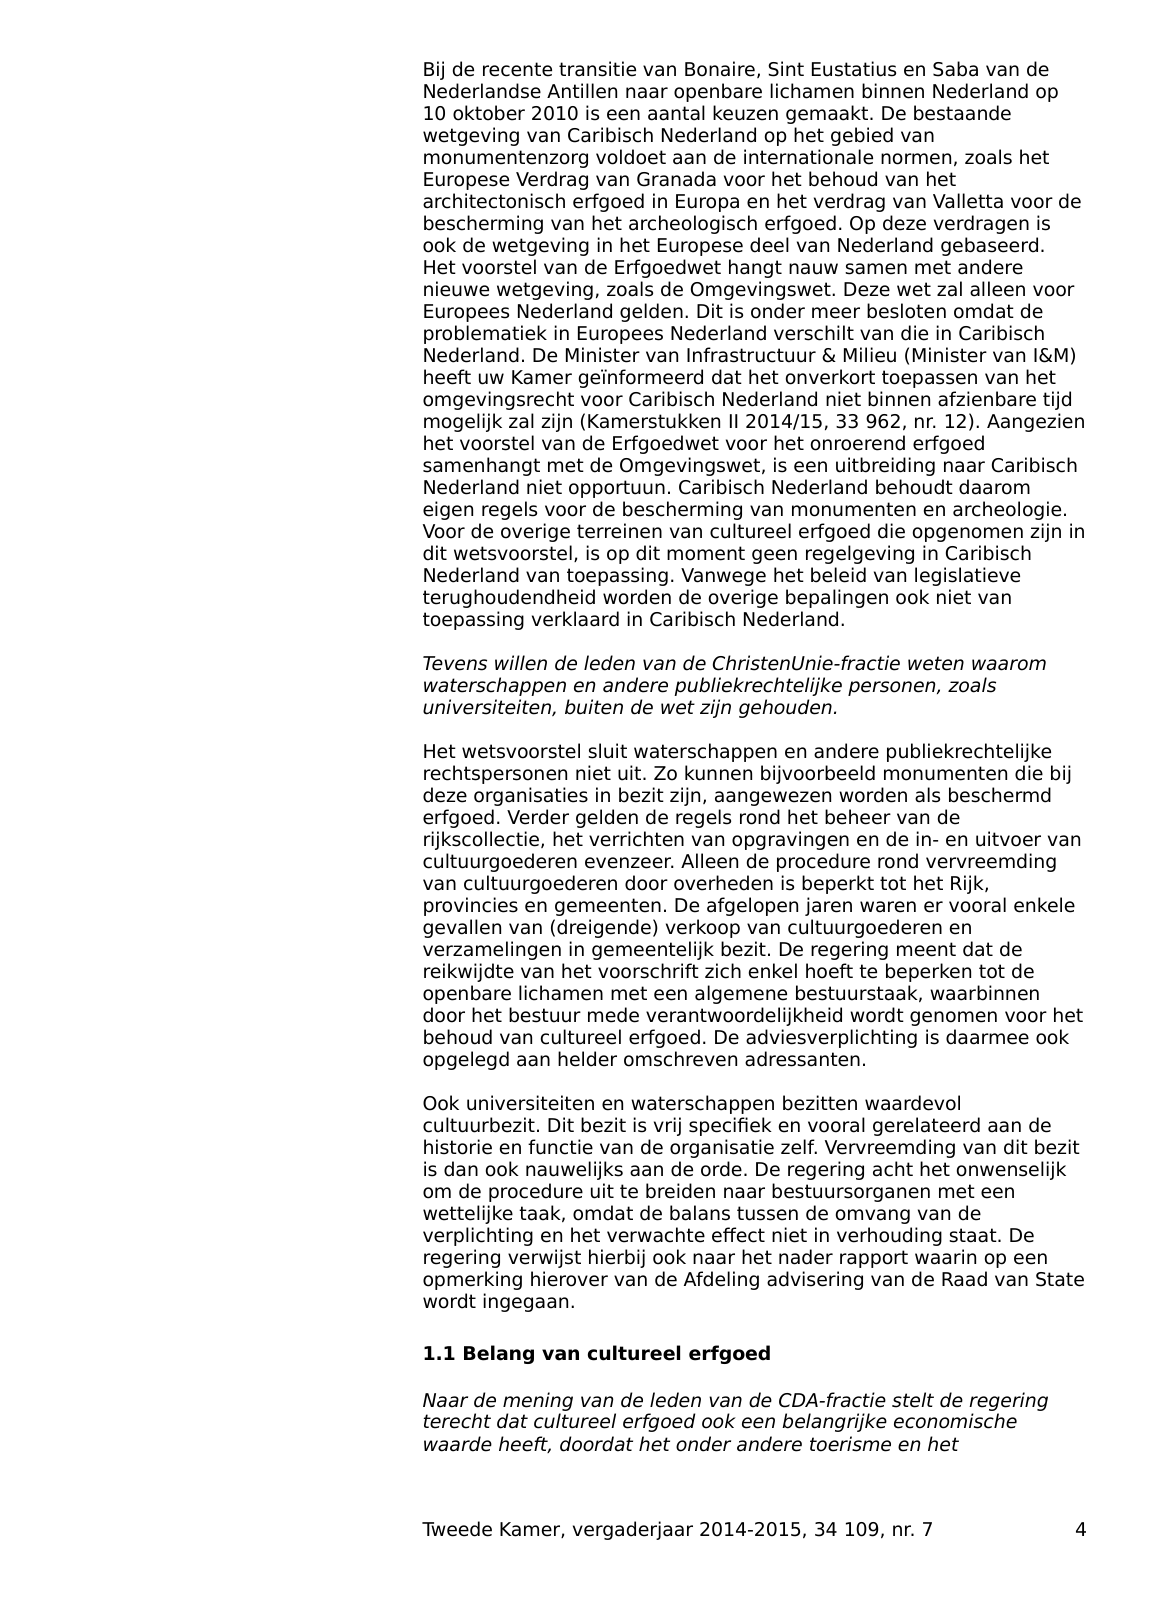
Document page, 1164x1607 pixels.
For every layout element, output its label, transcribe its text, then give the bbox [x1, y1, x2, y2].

text Tevens willen de leden van de ChristenUnie-fractie weten waarom waterschappen en andere publiekrechtelijke personen, zoals universiteiten, buiten de wet zijn gehouden. [422, 653, 1087, 719]
text Voor de overige terreinen van cultureel erfgoed die opgenomen zijn in dit wetsvoorstel, is op dit moment geen regelgeving in Caribisch Nederland van toepassing. Vanwege het beleid van legislatieve terughoudendheid worden de overige bepalingen ook niet van toepassing verklaard in Caribisch Nederland. [422, 521, 1087, 631]
text Naar de mening van de leden van de CDA-fractie stelt de regering terecht dat cultureel erfgoed ook een belangrijke economische waarde heeft, doordat het onder andere toerisme en het [422, 1389, 1087, 1455]
text Bij de recente transitie van Bonaire, Sint Eustatius en Saba van de Nederlandse Antillen naar openbare lichamen binnen Nederland op 10 oktober 2010 is een aantal keuzen gemaakt. De bestaande wetgeving van Caribisch Nederland op het gebied van monumentenzorg voldoet aan de internationale normen, zoals het Europese Verdrag van Granada voor het behoud van het architectonisch erfgoed in Europa en het verdrag van Valletta voor de bescherming van het archeologisch erfgoed. Op deze verdragen is ook de wetgeving in het Europese deel van Nederland gebaseerd. [422, 59, 1087, 257]
subtitle 1.1 Belang van cultureel erfgoed [422, 1342, 1087, 1364]
text Het voorstel van de Erfgoedwet hangt nauw samen met andere nieuwe wetgeving, zoals de Omgevingswet. Deze wet zal alleen voor Europees Nederland gelden. Dit is onder meer besloten omdat de problematiek in Europees Nederland verschilt van die in Caribisch Nederland. De Minister van Infrastructuur & Milieu (Minister van I&M) heeft uw Kamer geïnformeerd dat het onverkort toepassen van het omgevingsrecht voor Caribisch Nederland niet binnen afzienbare tijd mogelijk zal zijn (Kamerstukken II 2014/15, 33 962, nr. 12). Aangezien het voorstel van de Erfgoedwet voor het onroerend erfgoed samenhangt met de Omgevingswet, is een uitbreiding naar Caribisch Nederland niet opportuun. Caribisch Nederland behoudt daarom eigen regels voor de bescherming van monumenten en archeologie. [422, 257, 1087, 521]
text Het wetsvoorstel sluit waterschappen en andere publiekrechtelijke rechtspersonen niet uit. Zo kunnen bijvoorbeeld monumenten die bij deze organisaties in bezit zijn, aangewezen worden als beschermd erfgoed. Verder gelden de regels rond het beheer van de rijkscollectie, het verrichten van opgravingen en de in- en uitvoer van cultuurgoederen evenzeer. Alleen de procedure rond vervreemding van cultuurgoederen door overheden is beperkt tot het Rijk, provincies en gemeenten. De afgelopen jaren waren er vooral enkele gevallen van (dreigende) verkoop van cultuurgoederen en verzamelingen in gemeentelijk bezit. De regering meent dat de reikwijdte van het voorschrift zich enkel hoeft te beperken tot de openbare lichamen met een algemene bestuurstaak, waarbinnen door het bestuur mede verantwoordelijkheid wordt genomen voor het behoud van cultureel erfgoed. De adviesverplichting is daarmee ook opgelegd aan helder omschreven adressanten. [422, 741, 1087, 1071]
text Ook universiteiten en waterschappen bezitten waardevol cultuurbezit. Dit bezit is vrij specifiek en vooral gerelateerd aan de historie en functie van de organisatie zelf. Vervreemding van dit bezit is dan ook nauwelijks aan de orde. De regering acht het onwenselijk om de procedure uit te breiden naar bestuursorganen met een wettelijke taak, omdat de balans tussen de omvang van de verplichting en het verwachte effect niet in verhouding staat. De regering verwijst hierbij ook naar het nader rapport waarin op een opmerking hierover van de Afdeling advisering van de Raad van State wordt ingegaan. [422, 1093, 1087, 1312]
